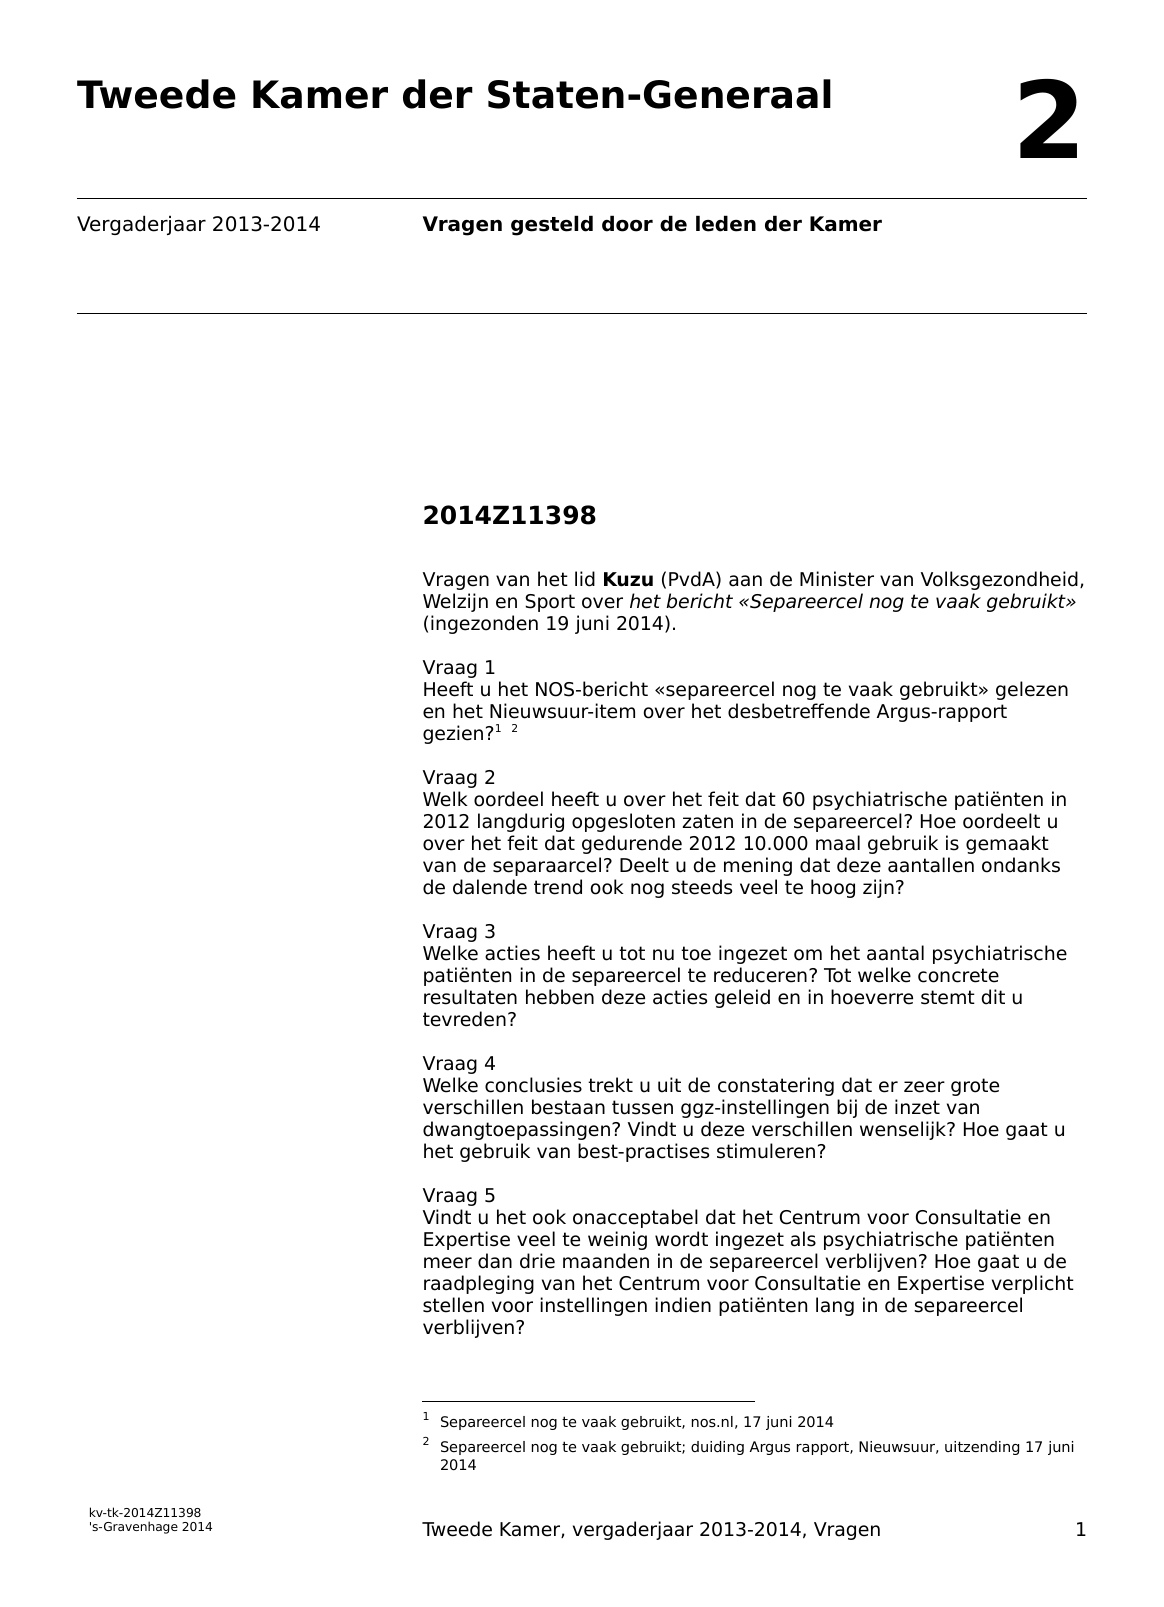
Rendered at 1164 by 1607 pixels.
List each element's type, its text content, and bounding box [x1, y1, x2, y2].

table_header Tweede Kamer der Staten-Generaal [77, 59, 886, 198]
text Separeercel nog te vaak gebruikt, nos.nl, 17 juni 2014 [422, 1410, 1087, 1432]
text Vraag 5 [422, 1185, 1087, 1207]
text Separeercel nog te vaak gebruikt; duiding Argus rapport, Nieuwsuur, uitzending 17 juni 2014 [422, 1435, 1087, 1474]
text kv-tk-2014Z11398 [88, 1506, 323, 1520]
text Heeft u het NOS-bericht «separeercel nog te vaak gebruikt» gelezen en het Nieuwsuur-item over het desbetreffende Argus-rapport gezien? [422, 679, 1087, 745]
text 2014Z11398 [422, 501, 1087, 531]
table_cell Vragen gesteld door de leden der Kamer [422, 199, 1087, 313]
table_cell Vergaderjaar 2013-2014 [77, 199, 422, 313]
text Welke conclusies trekt u uit de constatering dat er zeer grote verschillen bestaan tussen ggz-instellingen bij de inzet van dwangtoepassingen? Vindt u deze verschillen wenselijk? Hoe gaat u het gebruik van best-practises stimuleren? [422, 1075, 1087, 1163]
text Vraag 2 [422, 767, 1087, 789]
text Vraag 3 [422, 921, 1087, 943]
text 's-Gravenhage 2014 [88, 1520, 323, 1534]
text Welke acties heeft u tot nu toe ingezet om het aantal psychiatrische patiënten in de separeercel te reduceren? Tot welke concrete resultaten hebben deze acties geleid en in hoeverre stemt dit u tevreden? [422, 943, 1087, 1031]
text Vraag 1 [422, 657, 1087, 679]
text Vraag 4 [422, 1053, 1087, 1075]
text Vragen van het lid Kuzu (PvdA) aan de Minister van Volksgezondheid, Welzijn en Sport over het bericht «Separeercel nog te vaak gebruikt» (ingezonden 19 juni 2014). [422, 569, 1087, 635]
text Welk oordeel heeft u over het feit dat 60 psychiatrische patiënten in 2012 langdurig opgesloten zaten in de separeercel? Hoe oordeelt u over het feit dat gedurende 2012 10.000 maal gebruik is gemaakt van de separaarcel? Deelt u de mening dat deze aantallen ondanks de dalende trend ook nog steeds veel te hoog zijn? [422, 789, 1087, 899]
table_header 2 [886, 59, 1087, 198]
text Vindt u het ook onacceptabel dat het Centrum voor Consultatie en Expertise veel te weinig wordt ingezet als psychiatrische patiënten meer dan drie maanden in de separeercel verblijven? Hoe gaat u de raadpleging van het Centrum voor Consultatie en Expertise verplicht stellen voor instellingen indien patiënten lang in de separeercel verblijven? [422, 1207, 1087, 1339]
